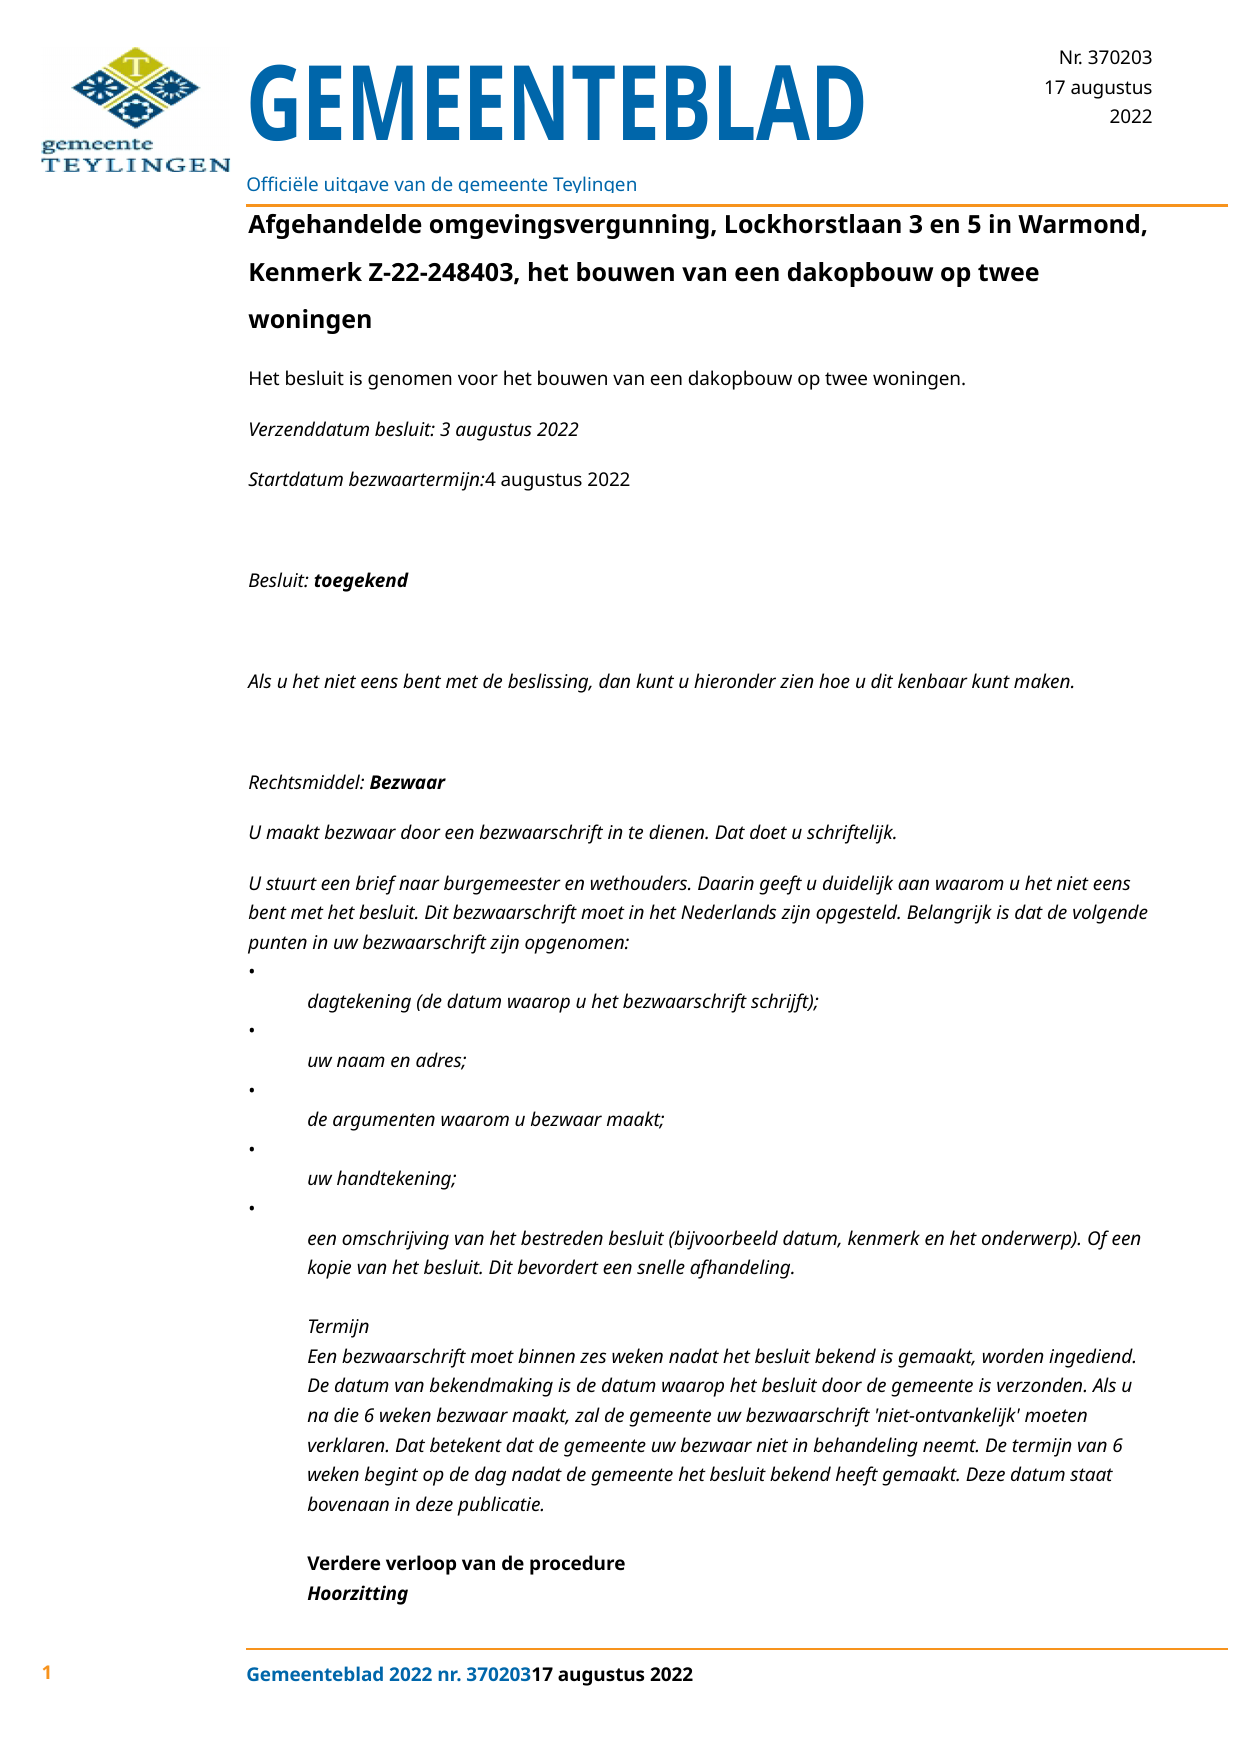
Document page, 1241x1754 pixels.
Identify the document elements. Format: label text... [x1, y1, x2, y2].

text Afgehandelde omgevingsvergunning, Lockhorstlaan 3 en 5 in Warmond, Kenmerk Z-22-248403, het bouwen van een dakopbouw op twee woningen [248, 207, 1152, 336]
list een omschrijving van het bestreden besluit (bijvoorbeeld datum, kenmerk en het onderwerp). Of een kopie van het besluit. Dit bevordert een snelle afhandeling. [248, 1225, 1152, 1280]
list uw handtekening; [248, 1166, 1152, 1191]
list Termijn [248, 1313, 1152, 1339]
list Een bezwaarschrift moet binnen zes weken nadat het besluit bekend is gemaakt, worden ingediend. De datum van bekendmaking is de datum waarop het besluit door de gemeente is verzonden. Als u na die 6 weken bezwaar maakt, zal de gemeente uw bezwaarschrift 'niet-ontvankelijk' moeten verklaren. Dat betekent dat de gemeente uw bezwaar niet in behandeling neemt. De termijn van 6 weken begint op de dag nadat de gemeente het besluit bekend heeft gemaakt. Deze datum staat bovenaan in deze publicatie. [248, 1343, 1152, 1517]
text Startdatum bezwaartermijn:4 augustus 2022 [248, 466, 1152, 492]
list Verdere verloop van de procedure [248, 1550, 1152, 1576]
text Het besluit is genomen voor het bouwen van een dakopbouw op twee woningen. [248, 366, 1152, 391]
list de argumenten waarom u bezwaar maakt; [248, 1106, 1152, 1132]
text Verzenddatum besluit: 3 augustus 2022 [248, 416, 1152, 442]
text Rechtsmiddel: Bezwaar [248, 769, 1152, 794]
text U maakt bezwaar door een bezwaarschrift in te dienen. Dat doet u schriftelijk. [248, 819, 1152, 845]
text Als u het niet eens bent met de beslissing, dan kunt u hieronder zien hoe u dit kenbaar kunt maken. [248, 668, 1152, 694]
list dagtekening (de datum waarop u het bezwaarschrift schrijft); [248, 988, 1152, 1014]
list Hoorzitting [248, 1580, 1152, 1605]
text U stuurt een brief naar burgemeester en wethouders. Daarin geeft u duidelijk aan waarom u het niet eens bent met het besluit. Dit bezwaarschrift moet in het Nederlands zijn opgesteld. Belangrijk is dat de volgende punten in uw bezwaarschrift zijn opgenomen: [248, 870, 1152, 954]
list uw naam en adres; [248, 1047, 1152, 1073]
text Besluit: toegekend [248, 567, 1152, 593]
picture [41, 47, 231, 172]
